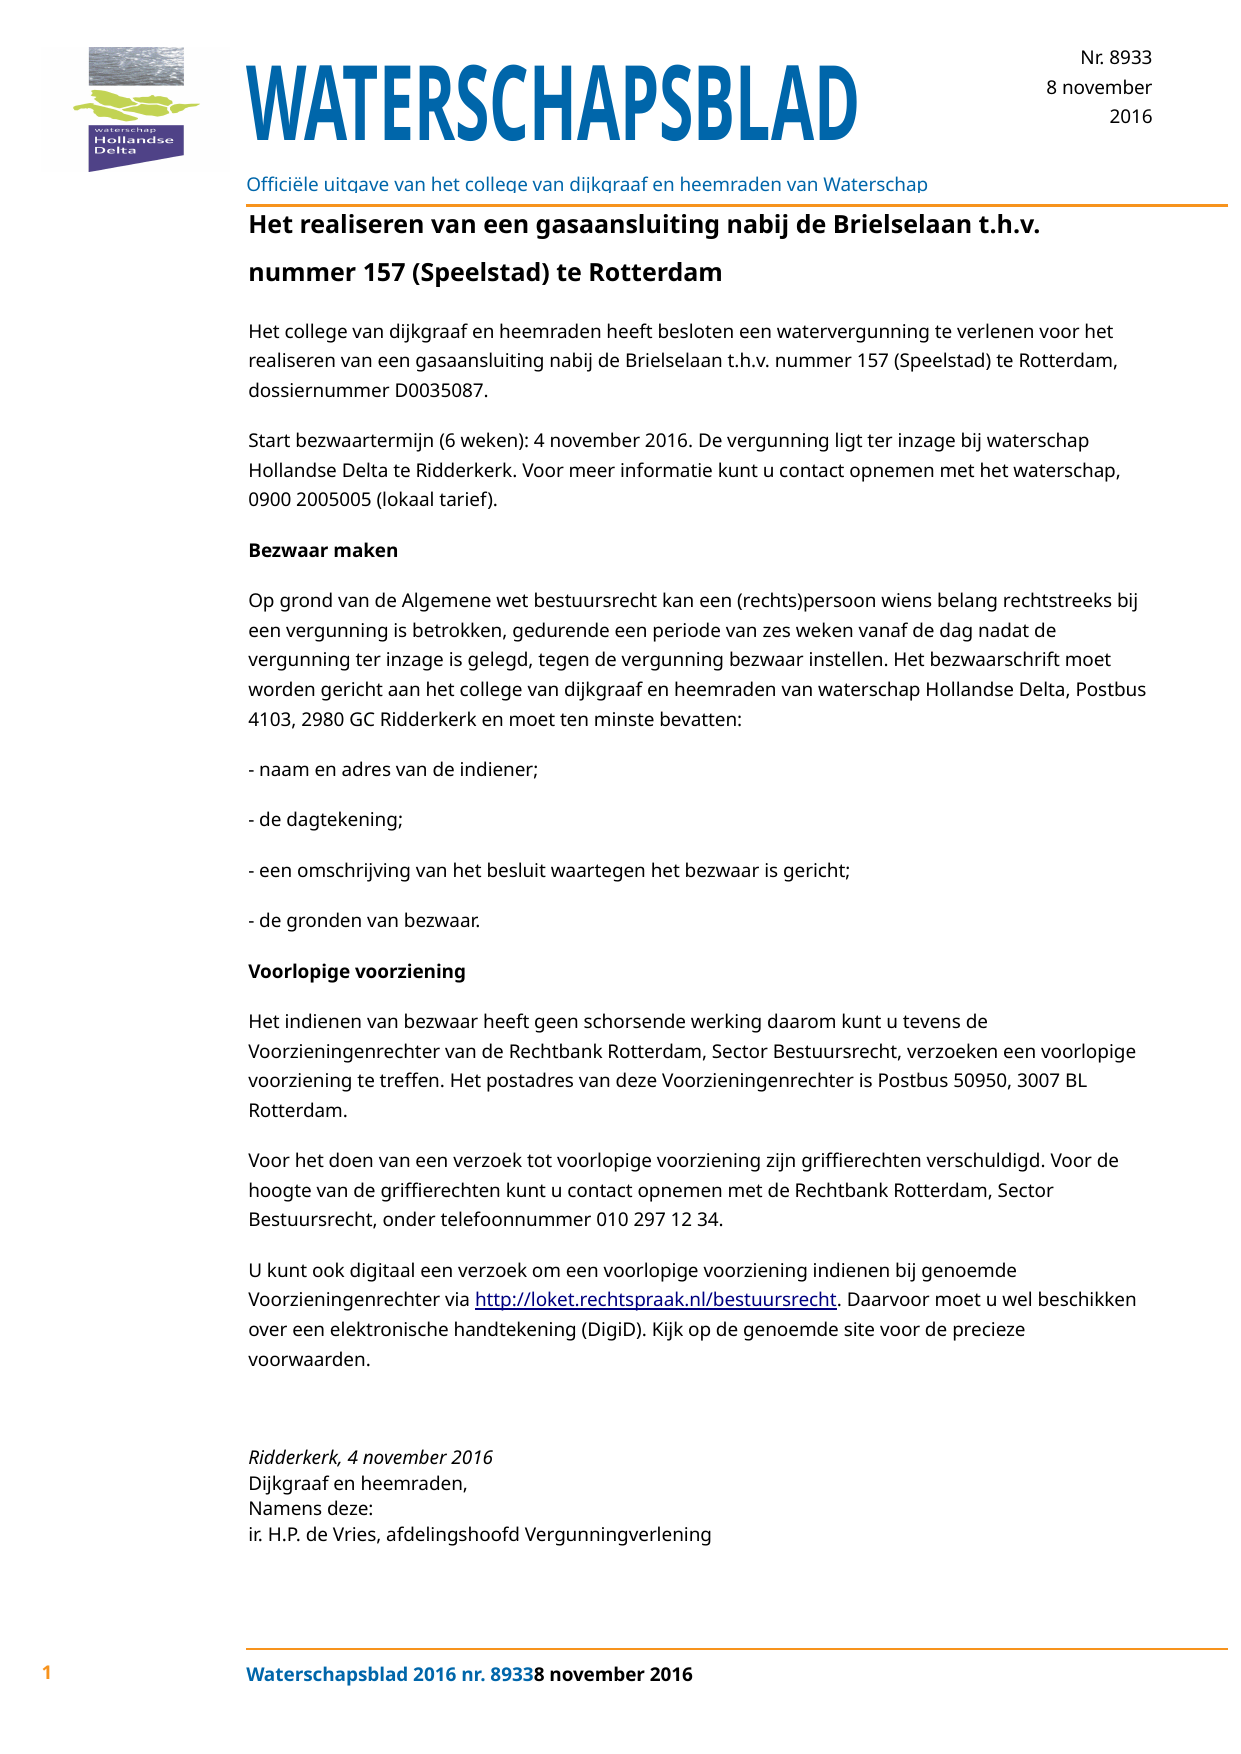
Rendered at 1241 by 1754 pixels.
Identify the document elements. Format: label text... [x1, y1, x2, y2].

text Op grond van de Algemene wet bestuursrecht kan een (rechts)persoon wiens belang rechtstreeks bij een vergunning is betrokken, gedurende een periode van zes weken vanaf de dag nadat de vergunning ter inzage is gelegd, tegen de vergunning bezwaar instellen. Het bezwaarschrift moet worden gericht aan het college van dijkgraaf en heemraden van waterschap Hollandse Delta, Postbus 4103, 2980 GC Ridderkerk en moet ten minste bevatten: [248, 587, 1152, 732]
picture [41, 47, 231, 172]
text Start bezwaartermijn (6 weken): 4 november 2016. De vergunning ligt ter inzage bij waterschap Hollandse Delta te Ridderkerk. Voor meer informatie kunt u contact opnemen met het waterschap, 0900 2005005 (lokaal tarief). [248, 427, 1152, 512]
text Ridderkerk, 4 november 2016 [248, 1444, 1152, 1470]
text Het realiseren van een gasaansluiting nabij de Brielselaan t.h.v. nummer 157 (Speelstad) te Rotterdam [248, 207, 1152, 288]
text - een omschrijving van het besluit waartegen het bezwaar is gericht; [248, 857, 1152, 883]
text U kunt ook digitaal een verzoek om een voorlopige voorziening indienen bij genoemde Voorzieningenrechter via http://loket.rechtspraak.nl/bestuursrecht. Daarvoor moet u wel beschikken over een elektronische handtekening (DigiD). Kijk op de genoemde site voor de precieze voorwaarden. [248, 1257, 1152, 1372]
text Voor het doen van een verzoek tot voorlopige voorziening zijn griffierechten verschuldigd. Voor de hoogte van de griffierechten kunt u contact opnemen met de Rechtbank Rotterdam, Sector Bestuursrecht, onder telefoonnummer 010 297 12 34. [248, 1147, 1152, 1232]
text - de dagtekening; [248, 807, 1152, 832]
text Bezwaar maken [248, 537, 1152, 563]
text Voorlopige voorziening [248, 958, 1152, 984]
text Dijkgraaf en heemraden, [248, 1470, 1152, 1496]
text ir. H.P. de Vries, afdelingshoofd Vergunningverlening [248, 1521, 1152, 1547]
text Namens deze: [248, 1496, 1152, 1521]
text Het college van dijkgraaf en heemraden heeft besloten een watervergunning te verlenen voor het realiseren van een gasaansluiting nabij de Brielselaan t.h.v. nummer 157 (Speelstad) te Rotterdam, dossiernummer D0035087. [248, 318, 1152, 403]
text Het indienen van bezwaar heeft geen schorsende werking daarom kunt u tevens de Voorzieningenrechter van de Rechtbank Rotterdam, Sector Bestuursrecht, verzoeken een voorlopige voorziening te treffen. Het postadres van deze Voorzieningenrechter is Postbus 50950, 3007 BL Rotterdam. [248, 1008, 1152, 1123]
text - de gronden van bezwaar. [248, 907, 1152, 933]
text - naam en adres van de indiener; [248, 756, 1152, 782]
